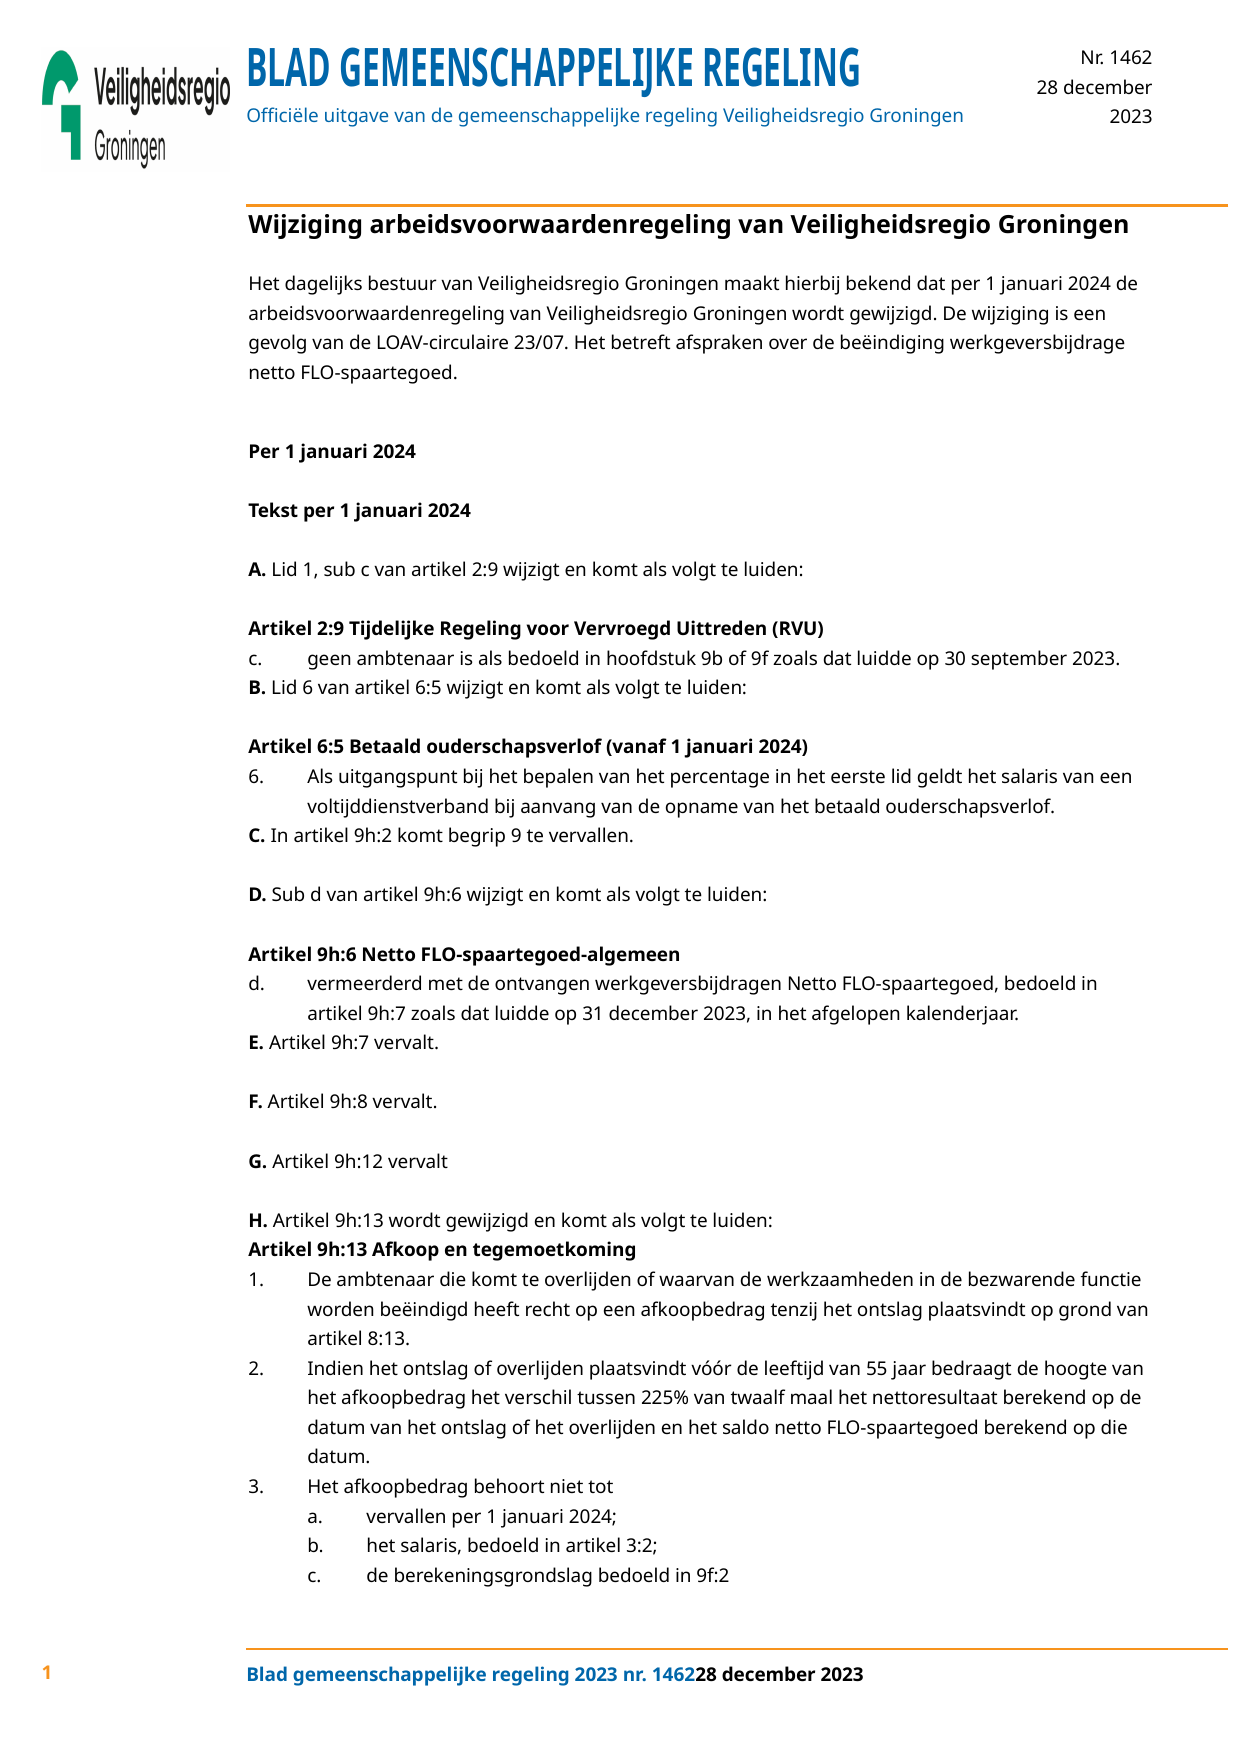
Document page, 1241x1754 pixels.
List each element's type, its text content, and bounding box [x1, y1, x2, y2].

text B. Lid 6 van artikel 6:5 wijzigt en komt als volgt te luiden: [248, 674, 1152, 700]
list de berekeningsgrondslag bedoeld in 9f:2 [307, 1562, 1152, 1588]
list Indien het ontslag of overlijden plaatsvindt vóór de leeftijd van 55 jaar bedraagt de hoogte van het afkoopbedrag het verschil tussen 225% van twaalf maal het nettoresultaat berekend op de datum van het ontslag of het overlijden en het saldo netto FLO-spaartegoed berekend op die datum. [248, 1355, 1152, 1469]
list vermeerderd met de ontvangen werkgeversbijdragen Netto FLO-spaartegoed, bedoeld in artikel 9h:7 zoals dat luidde op 31 december 2023, in het afgelopen kalenderjaar. [248, 970, 1152, 1026]
text Artikel 6:5 Betaald ouderschapsverlof (vanaf 1 januari 2024) [248, 734, 1152, 759]
text G. Artikel 9h:12 vervalt [248, 1148, 1152, 1174]
text Wijziging arbeidsvoorwaardenregeling van Veiligheidsregio Groningen [248, 207, 1152, 241]
text Per 1 januari 2024 [248, 438, 1152, 464]
list geen ambtenaar is als bedoeld in hoofdstuk 9b of 9f zoals dat luidde op 30 september 2023. [248, 645, 1152, 671]
list Het afkoopbedrag behoort niet tot [248, 1473, 1152, 1499]
text H. Artikel 9h:13 wordt gewijzigd en komt als volgt te luiden: [248, 1207, 1152, 1233]
text D. Sub d van artikel 9h:6 wijzigt en komt als volgt te luiden: [248, 882, 1152, 907]
list het salaris, bedoeld in artikel 3:2; [307, 1532, 1152, 1558]
list Als uitgangspunt bij het bepalen van het percentage in het eerste lid geldt het salaris van een voltijddienstverband bij aanvang van de opname van het betaald ouderschapsverlof. [248, 763, 1152, 819]
picture [41, 47, 231, 172]
list vervallen per 1 januari 2024; [307, 1503, 1152, 1529]
text F. Artikel 9h:8 vervalt. [248, 1089, 1152, 1114]
text Artikel 9h:13 Afkoop en tegemoetkoming [248, 1237, 1152, 1262]
text Het dagelijks bestuur van Veiligheidsregio Groningen maakt hierbij bekend dat per 1 januari 2024 de arbeidsvoorwaardenregeling van Veiligheidsregio Groningen wordt gewijzigd. De wijziging is een gevolg van de LOAV-circulaire 23/07. Het betreft afspraken over de beëindiging werkgeversbijdrage netto FLO-spaartegoed. [248, 270, 1152, 385]
text E. Artikel 9h:7 vervalt. [248, 1029, 1152, 1055]
list De ambtenaar die komt te overlijden of waarvan de werkzaamheden in de bezwarende functie worden beëindigd heeft recht op een afkoopbedrag tenzij het ontslag plaatsvindt op grond van artikel 8:13. [248, 1266, 1152, 1351]
text Artikel 9h:6 Netto FLO-spaartegoed-algemeen [248, 941, 1152, 967]
text Tekst per 1 januari 2024 [248, 497, 1152, 523]
text Artikel 2:9 Tijdelijke Regeling voor Vervroegd Uittreden (RVU) [248, 615, 1152, 641]
text C. In artikel 9h:2 komt begrip 9 te vervallen. [248, 822, 1152, 848]
text A. Lid 1, sub c van artikel 2:9 wijzigt en komt als volgt te luiden: [248, 556, 1152, 582]
